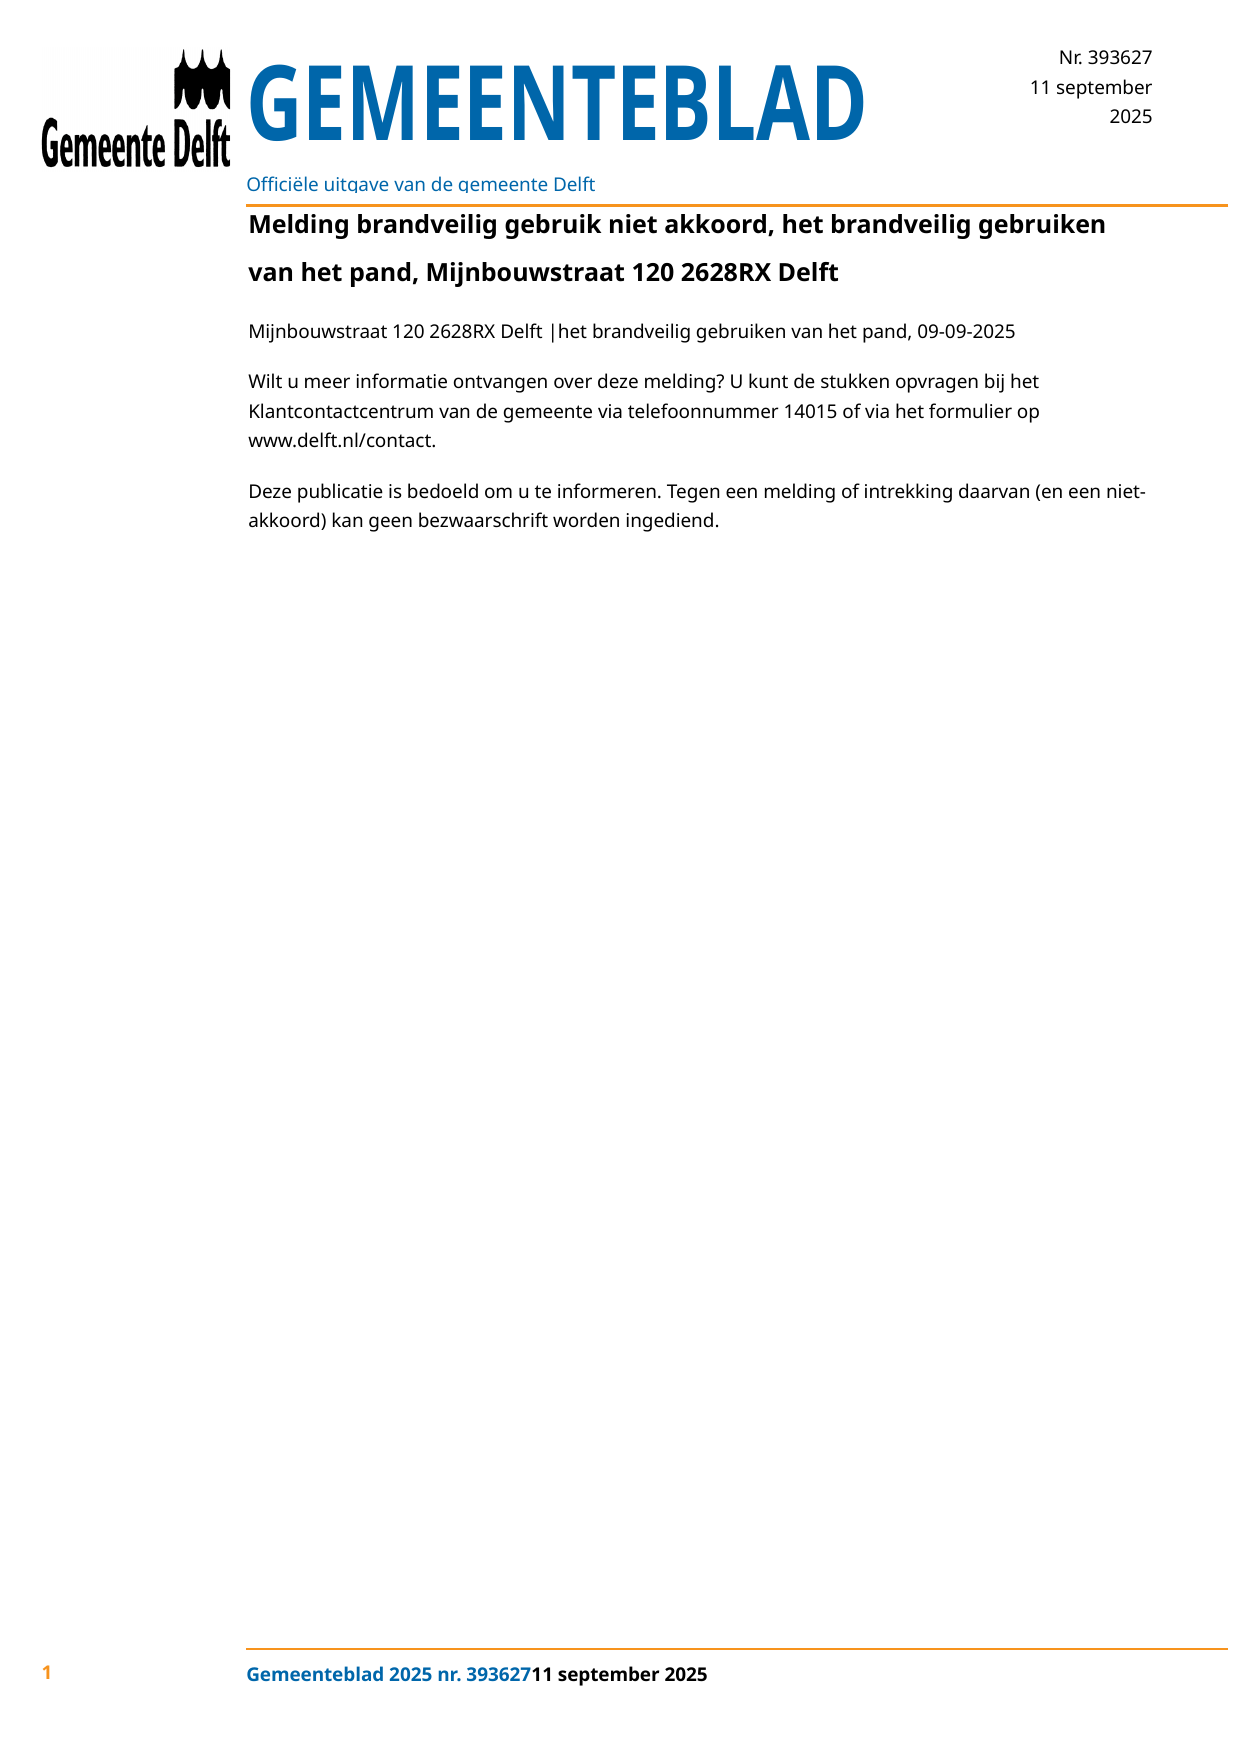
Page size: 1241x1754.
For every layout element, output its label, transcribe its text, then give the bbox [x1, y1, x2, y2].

text Mijnbouwstraat 120 2628RX Delft |het brandveilig gebruiken van het pand, 09-09-2025 [248, 318, 1152, 344]
text Deze publicatie is bedoeld om u te informeren. Tegen een melding of intrekking daarvan (en een niet-akkoord) kan geen bezwaarschrift worden ingediend. [248, 478, 1152, 533]
text Wilt u meer informatie ontvangen over deze melding? U kunt de stukken opvragen bij het Klantcontactcentrum van de gemeente via telefoonnummer 14015 of via het formulier op www.delft.nl/contact. [248, 368, 1152, 453]
picture [41, 47, 231, 172]
text Melding brandveilig gebruik niet akkoord, het brandveilig gebruiken van het pand, Mijnbouwstraat 120 2628RX Delft [248, 207, 1152, 288]
